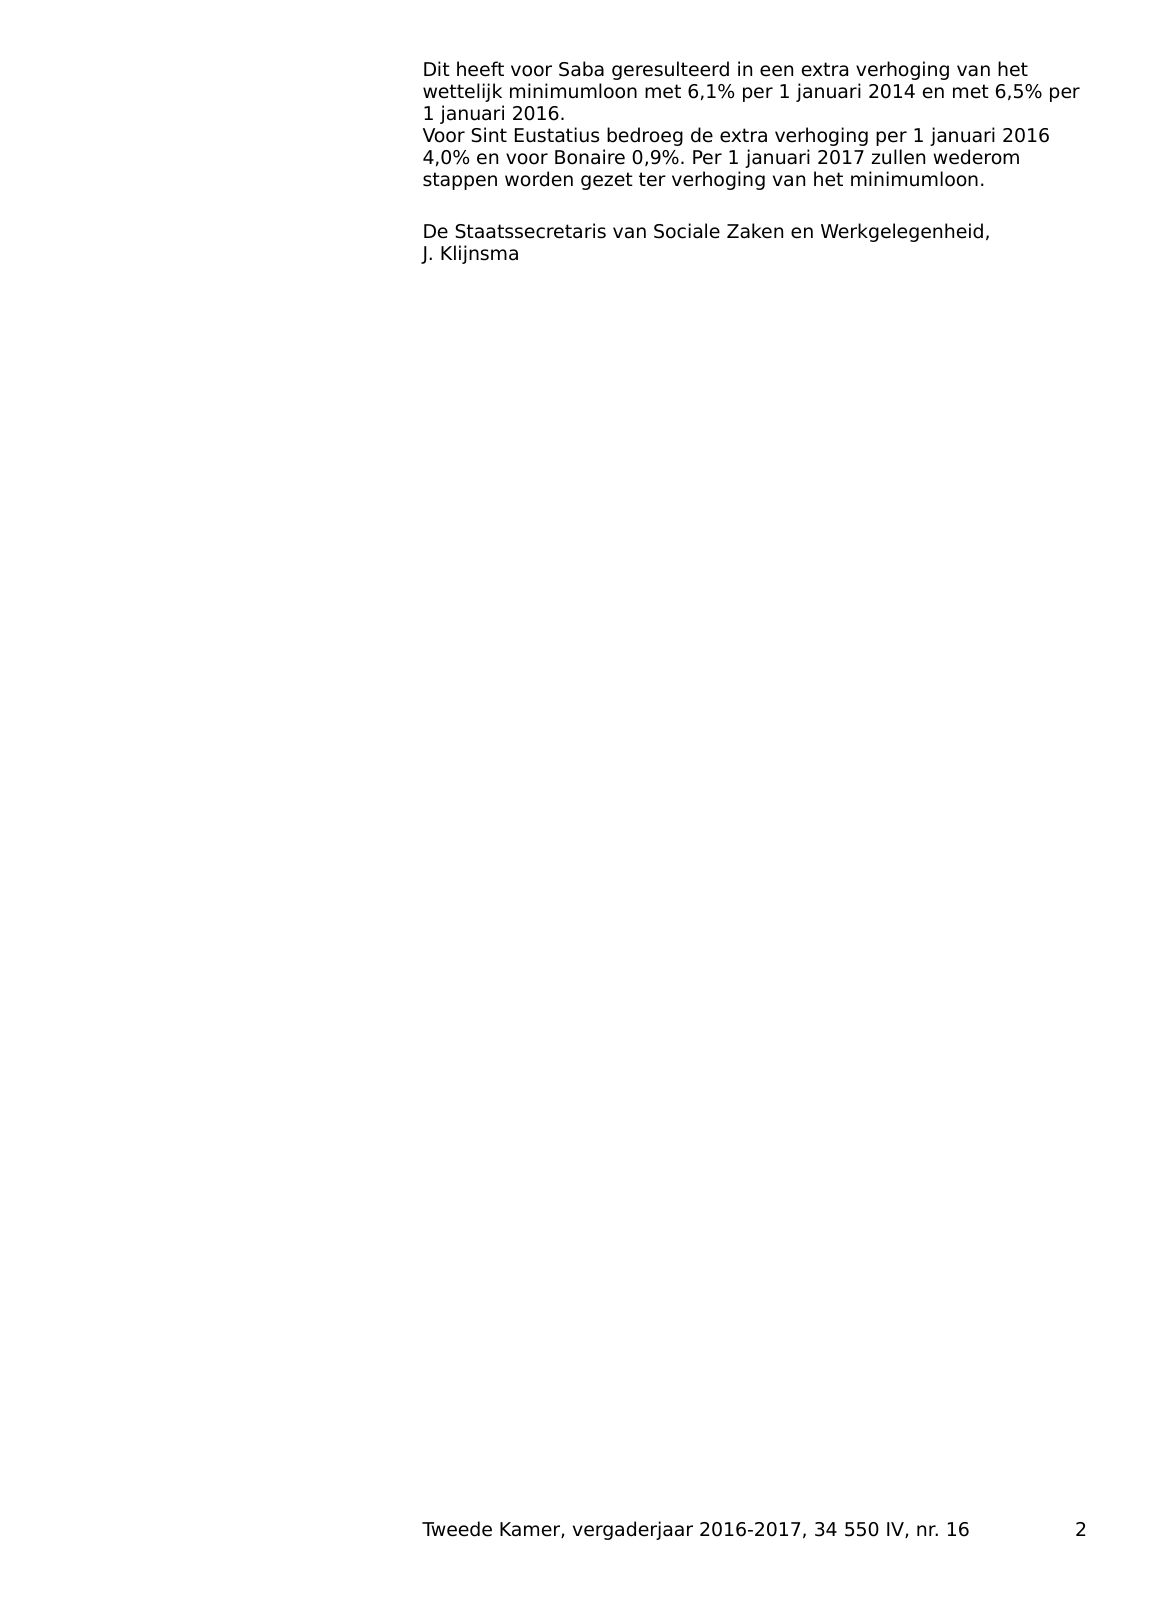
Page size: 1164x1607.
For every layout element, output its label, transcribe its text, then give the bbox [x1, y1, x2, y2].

text Dit heeft voor Saba geresulteerd in een extra verhoging van het wettelijk minimumloon met 6,1% per 1 januari 2014 en met 6,5% per 1 januari 2016. [422, 59, 1087, 125]
text De Staatssecretaris van Sociale Zaken en Werkgelegenheid, J. Klijnsma [422, 221, 1087, 265]
text Voor Sint Eustatius bedroeg de extra verhoging per 1 januari 2016 4,0% en voor Bonaire 0,9%. Per 1 januari 2017 zullen wederom stappen worden gezet ter verhoging van het minimumloon. [422, 125, 1087, 191]
